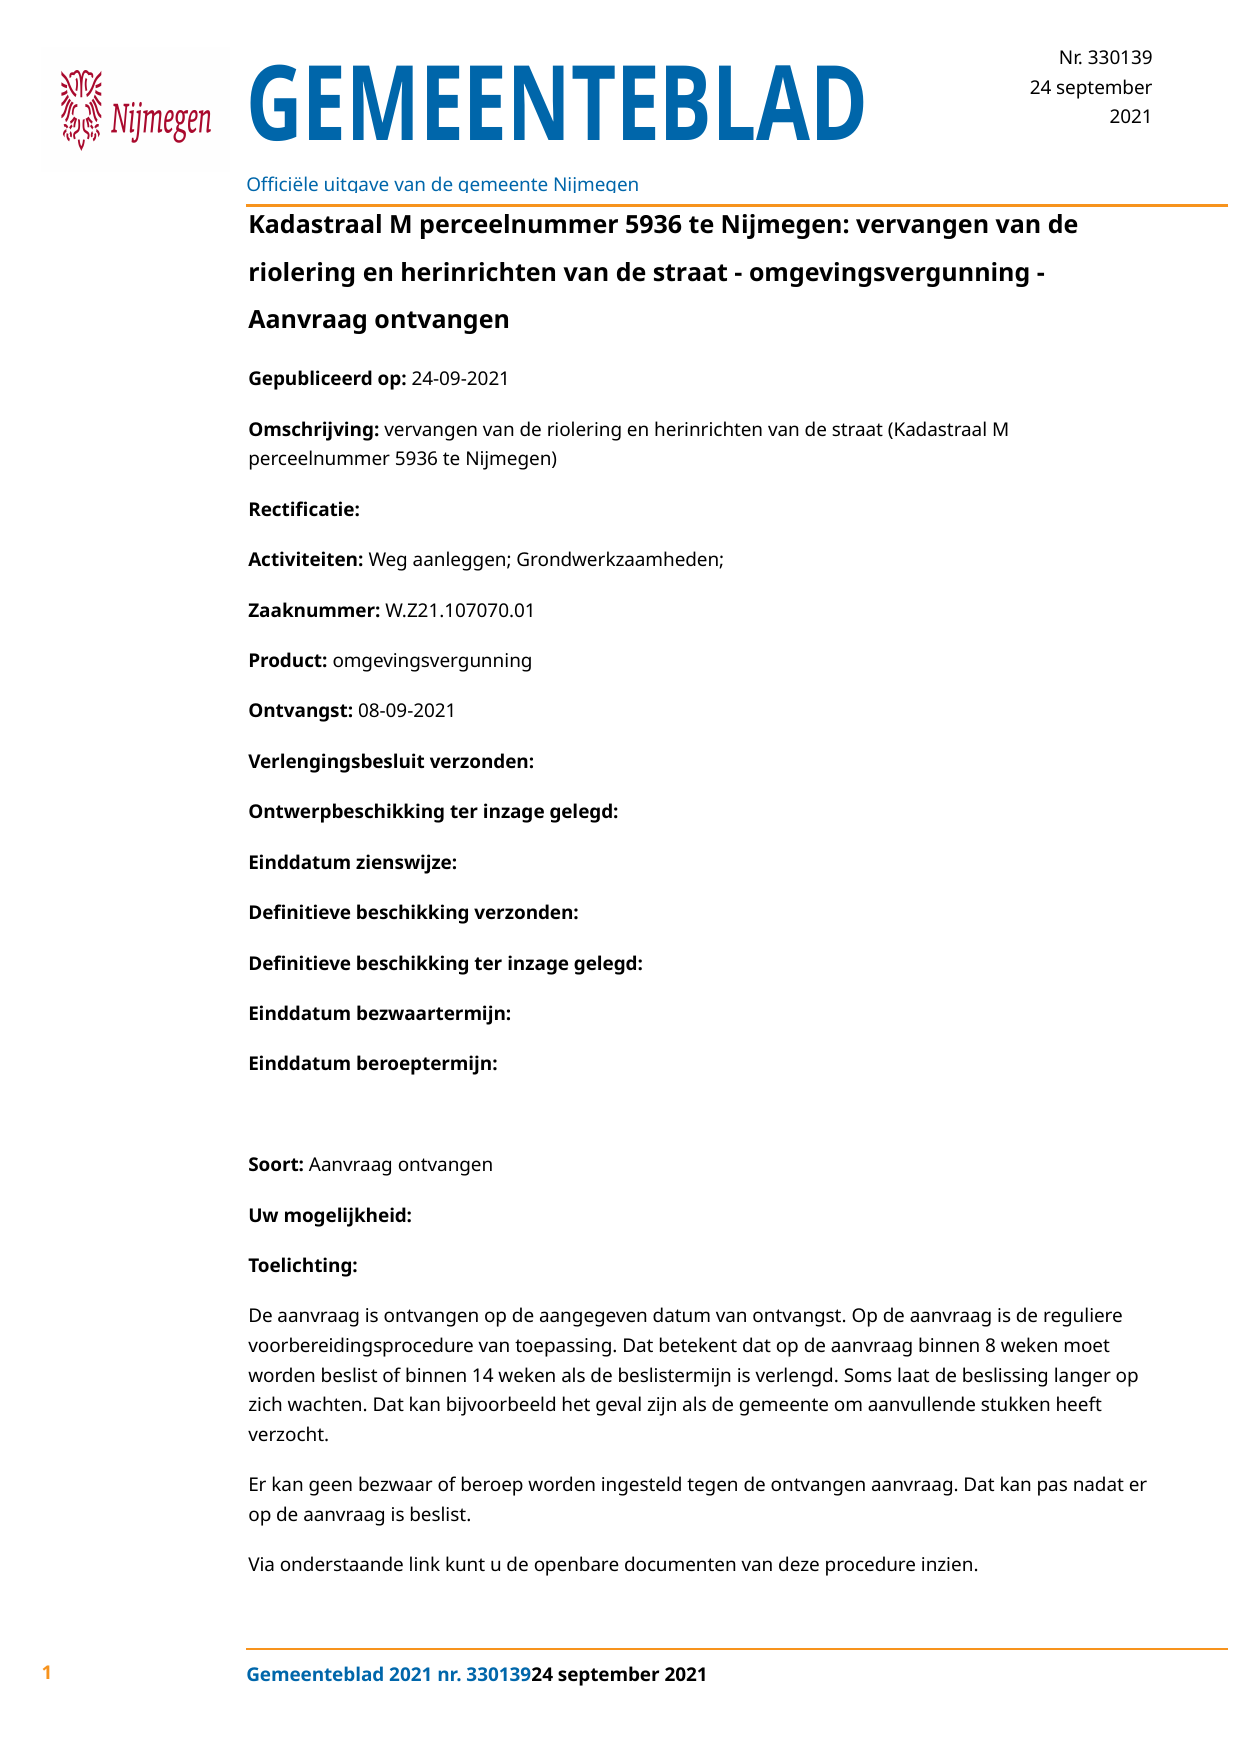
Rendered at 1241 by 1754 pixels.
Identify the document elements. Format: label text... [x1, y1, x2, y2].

text Kadastraal M perceelnummer 5936 te Nijmegen: vervangen van de riolering en herinrichten van de straat - omgevingsvergunning - Aanvraag ontvangen [248, 207, 1152, 336]
text Einddatum beroeptermijn: [248, 1051, 1152, 1076]
text De aanvraag is ontvangen op de aangegeven datum van ontvangst. Op de aanvraag is de reguliere voorbereidingsprocedure van toepassing. Dat betekent dat op de aanvraag binnen 8 weken moet worden beslist of binnen 14 weken als de beslistermijn is verlengd. Soms laat de beslissing langer op zich wachten. Dat kan bijvoorbeeld het geval zijn als de gemeente om aanvullende stukken heeft verzocht. [248, 1303, 1152, 1447]
text Verlengingsbesluit verzonden: [248, 748, 1152, 774]
text Activiteiten: Weg aanleggen; Grondwerkzaamheden; [248, 546, 1152, 572]
text Soort: Aanvraag ontvangen [248, 1151, 1152, 1177]
text Toelichting: [248, 1252, 1152, 1278]
text Einddatum zienswijze: [248, 849, 1152, 874]
text Einddatum bezwaartermijn: [248, 1000, 1152, 1026]
text Definitieve beschikking verzonden: [248, 899, 1152, 925]
text Via onderstaande link kunt u de openbare documenten van deze procedure inzien. [248, 1551, 1152, 1577]
picture [41, 47, 231, 172]
text Rectificatie: [248, 496, 1152, 522]
text Ontvangst: 08-09-2021 [248, 698, 1152, 723]
text Definitieve beschikking ter inzage gelegd: [248, 950, 1152, 975]
text Uw mogelijkheid: [248, 1202, 1152, 1227]
text Er kan geen bezwaar of beroep worden ingesteld tegen de ontvangen aanvraag. Dat kan pas nadat er op de aanvraag is beslist. [248, 1471, 1152, 1527]
text Gepubliceerd op: 24-09-2021 [248, 366, 1152, 391]
text Product: omgevingsvergunning [248, 647, 1152, 673]
text Omschrijving: vervangen van de riolering en herinrichten van de straat (Kadastraal M perceelnummer 5936 te Nijmegen) [248, 416, 1152, 471]
text Zaaknummer: W.Z21.107070.01 [248, 597, 1152, 622]
text Ontwerpbeschikking ter inzage gelegd: [248, 798, 1152, 824]
